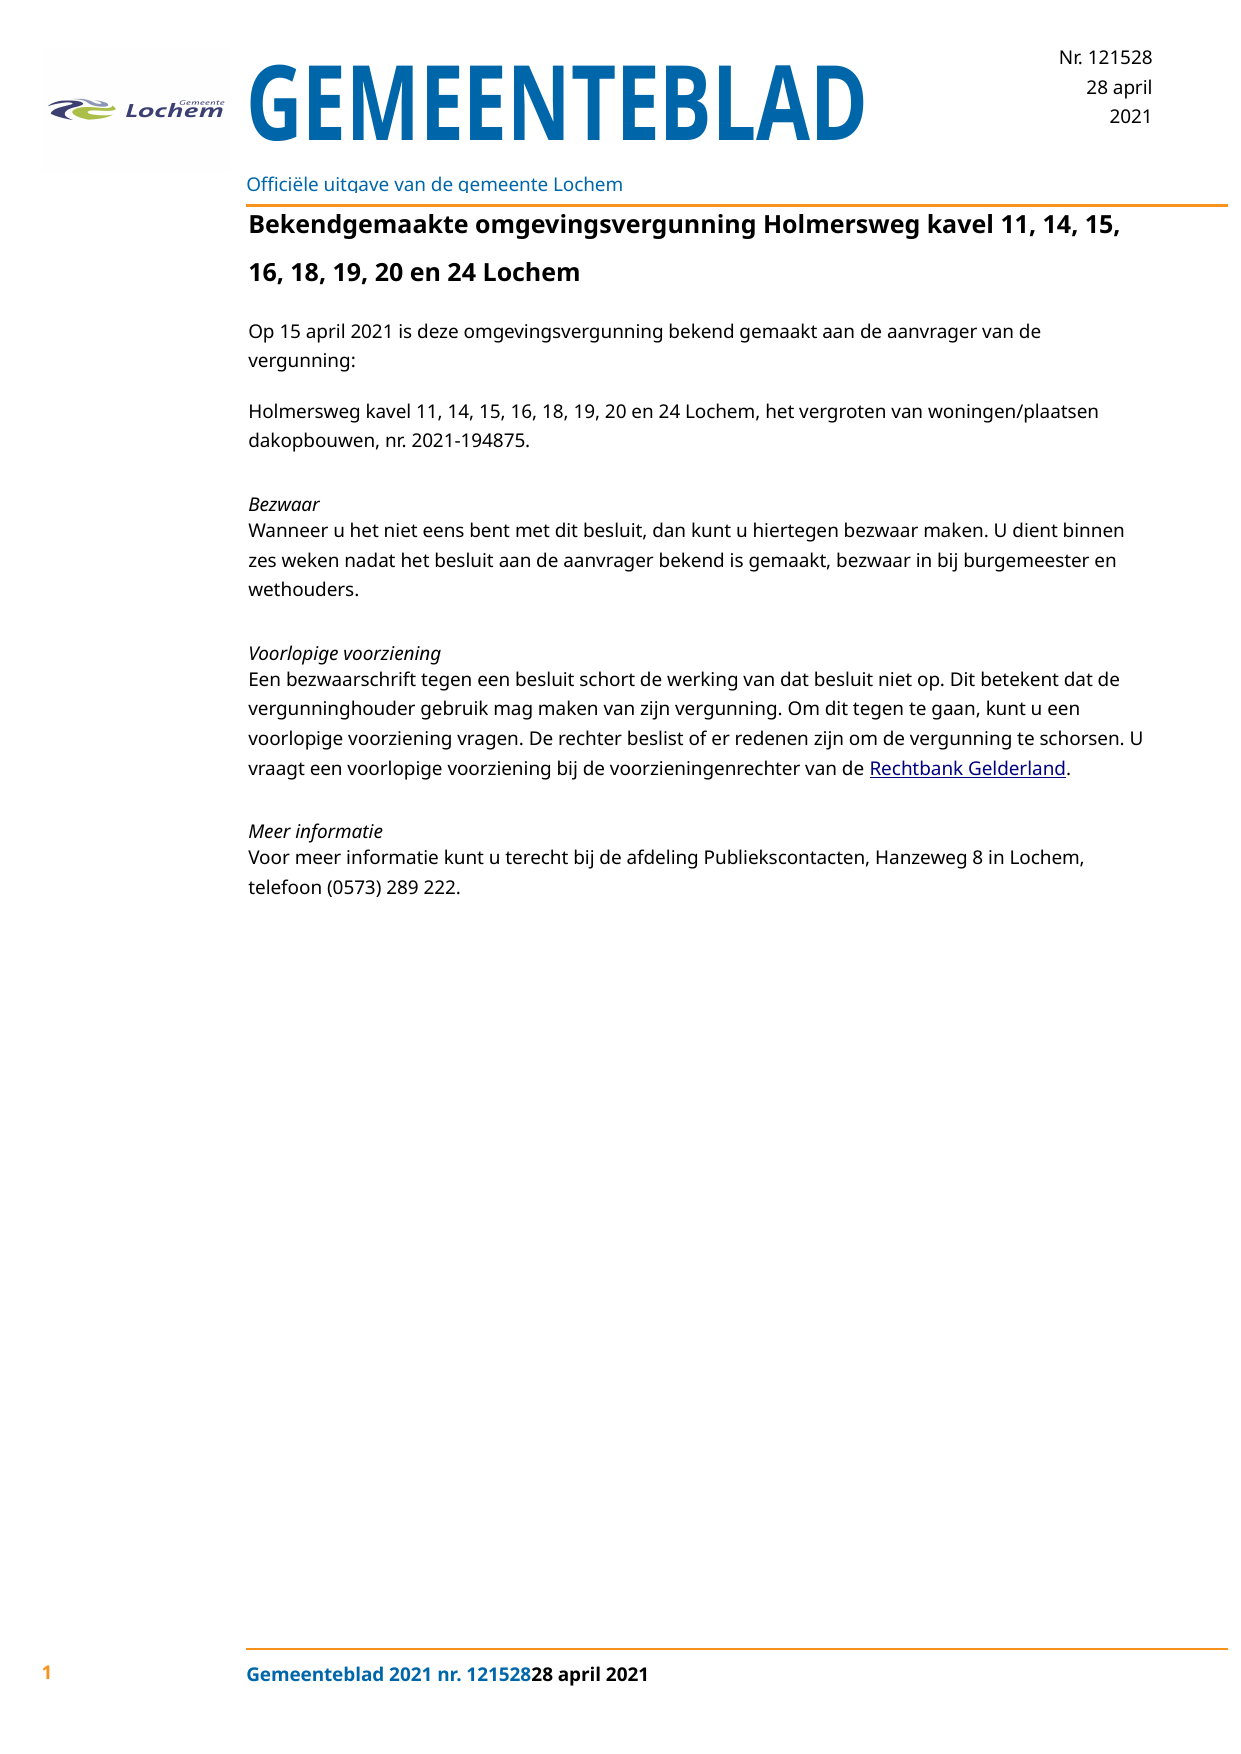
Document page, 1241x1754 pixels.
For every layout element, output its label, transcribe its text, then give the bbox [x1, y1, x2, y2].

text Bezwaar [248, 491, 1152, 517]
text Bekendgemaakte omgevingsvergunning Holmersweg kavel 11, 14, 15, 16, 18, 19, 20 en 24 Lochem [248, 207, 1152, 288]
text Voorlopige voorziening [248, 640, 1152, 666]
picture [41, 47, 231, 172]
text Meer informatie [248, 819, 1152, 844]
text Holmersweg kavel 11, 14, 15, 16, 18, 19, 20 en 24 Lochem, het vergroten van woningen/plaatsen dakopbouwen, nr. 2021-194875. [248, 398, 1152, 453]
text Een bezwaarschrift tegen een besluit schort de werking van dat besluit niet op. Dit betekent dat de vergunninghouder gebruik mag maken van zijn vergunning. Om dit tegen te gaan, kunt u een voorlopige voorziening vragen. De rechter beslist of er redenen zijn om de vergunning te schorsen. U vraagt een voorlopige voorziening bij de voorzieningenrechter van de Rechtbank Gelderland. [248, 666, 1152, 781]
text Voor meer informatie kunt u terecht bij de afdeling Publiekscontacten, Hanzeweg 8 in Lochem, telefoon (0573) 289 222. [248, 844, 1152, 900]
text Op 15 april 2021 is deze omgevingsvergunning bekend gemaakt aan de aanvrager van de vergunning: [248, 318, 1152, 373]
text Wanneer u het niet eens bent met dit besluit, dan kunt u hiertegen bezwaar maken. U dient binnen zes weken nadat het besluit aan de aanvrager bekend is gemaakt, bezwaar in bij burgemeester en wethouders. [248, 517, 1152, 602]
